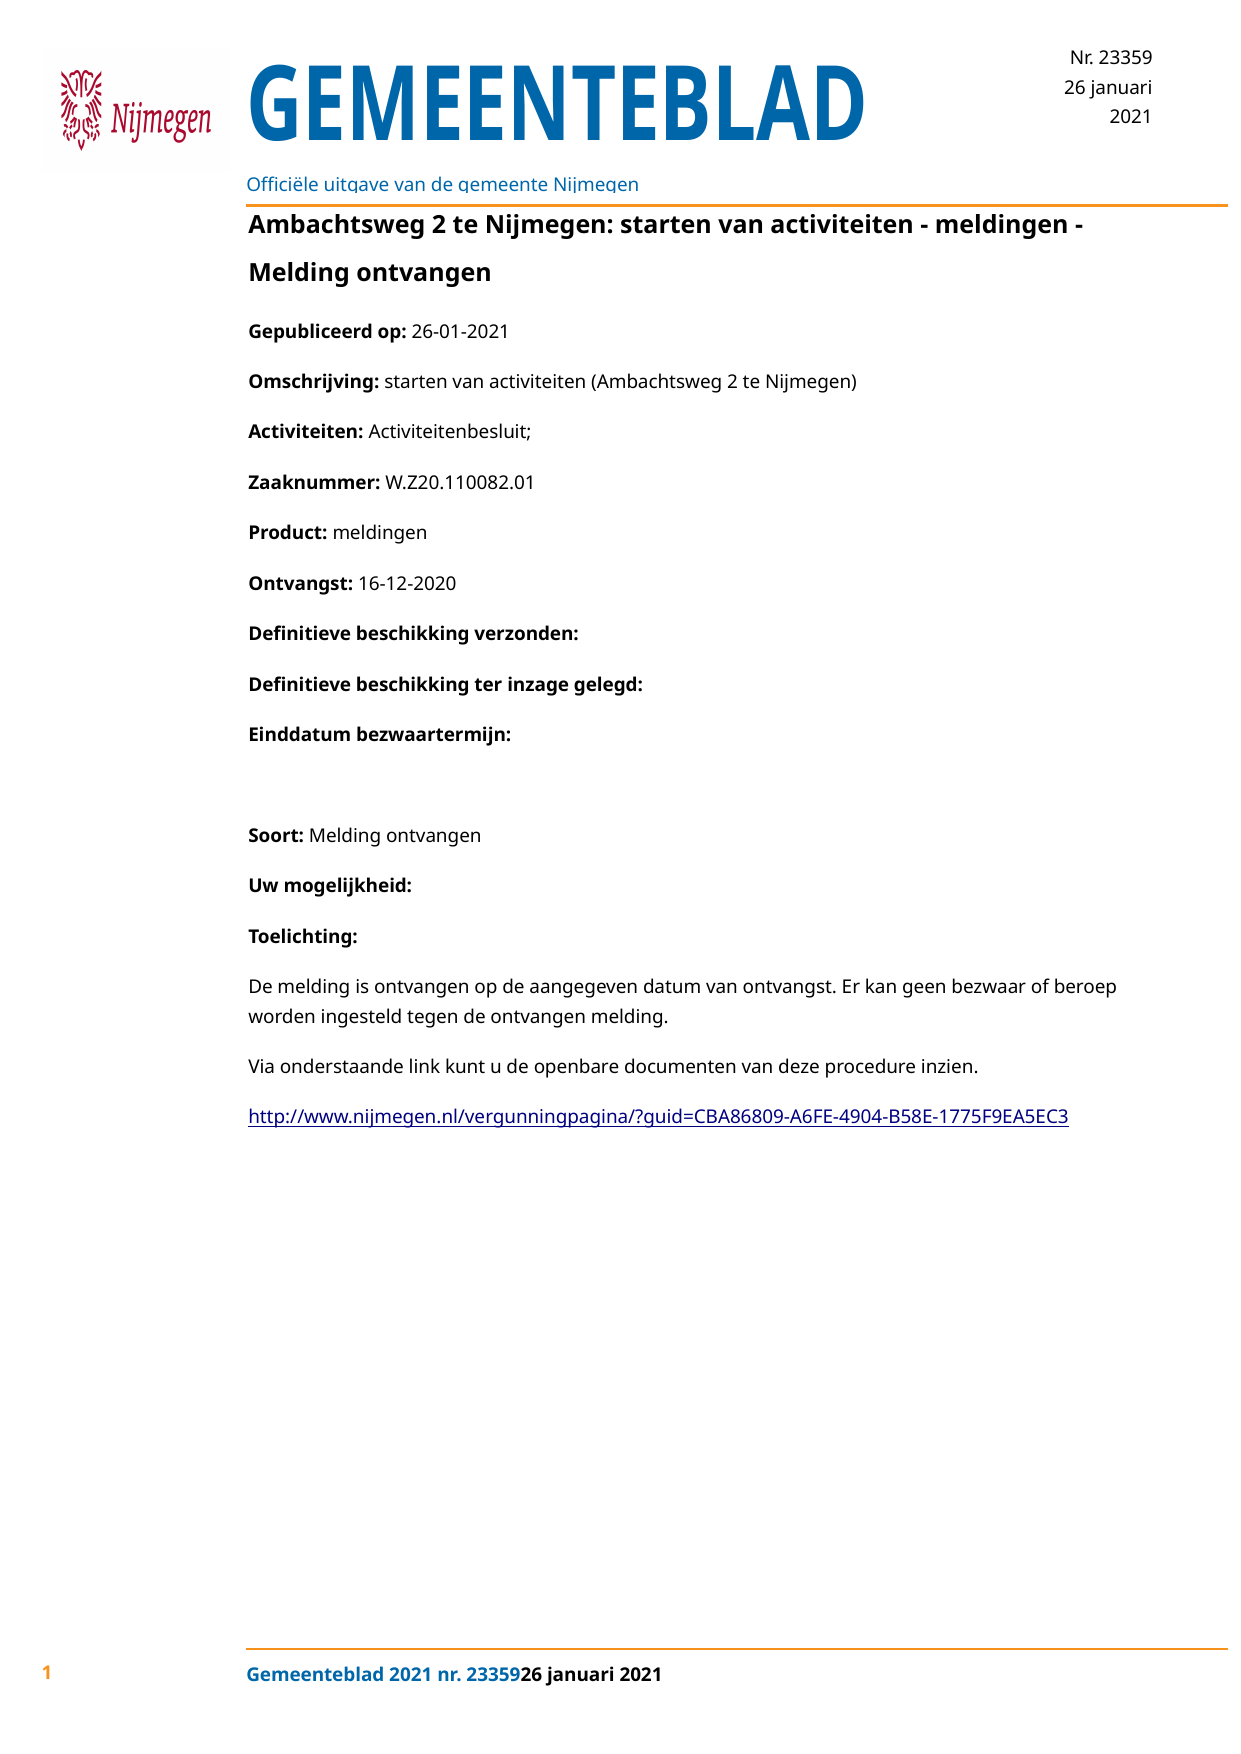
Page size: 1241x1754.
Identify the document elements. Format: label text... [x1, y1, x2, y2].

text Definitieve beschikking verzonden: [248, 620, 1152, 646]
text Gepubliceerd op: 26-01-2021 [248, 318, 1152, 344]
picture [41, 47, 231, 172]
text Product: meldingen [248, 519, 1152, 545]
text Ambachtsweg 2 te Nijmegen: starten van activiteiten - meldingen - Melding ontvangen [248, 207, 1152, 288]
text Soort: Melding ontvangen [248, 822, 1152, 848]
text Activiteiten: Activiteitenbesluit; [248, 419, 1152, 444]
text De melding is ontvangen op de aangegeven datum van ontvangst. Er kan geen bezwaar of beroep worden ingesteld tegen de ontvangen melding. [248, 973, 1152, 1029]
text Definitieve beschikking ter inzage gelegd: [248, 671, 1152, 697]
text Uw mogelijkheid: [248, 872, 1152, 898]
text Omschrijving: starten van activiteiten (Ambachtsweg 2 te Nijmegen) [248, 368, 1152, 394]
text Ontvangst: 16-12-2020 [248, 570, 1152, 596]
text http://www.nijmegen.nl/vergunningpagina/?guid=CBA86809-A6FE-4904-B58E-1775F9EA5EC3 [248, 1104, 1152, 1129]
text Via onderstaande link kunt u de openbare documenten van deze procedure inzien. [248, 1053, 1152, 1079]
text Zaaknummer: W.Z20.110082.01 [248, 469, 1152, 495]
text Toelichting: [248, 923, 1152, 949]
text Einddatum bezwaartermijn: [248, 721, 1152, 747]
